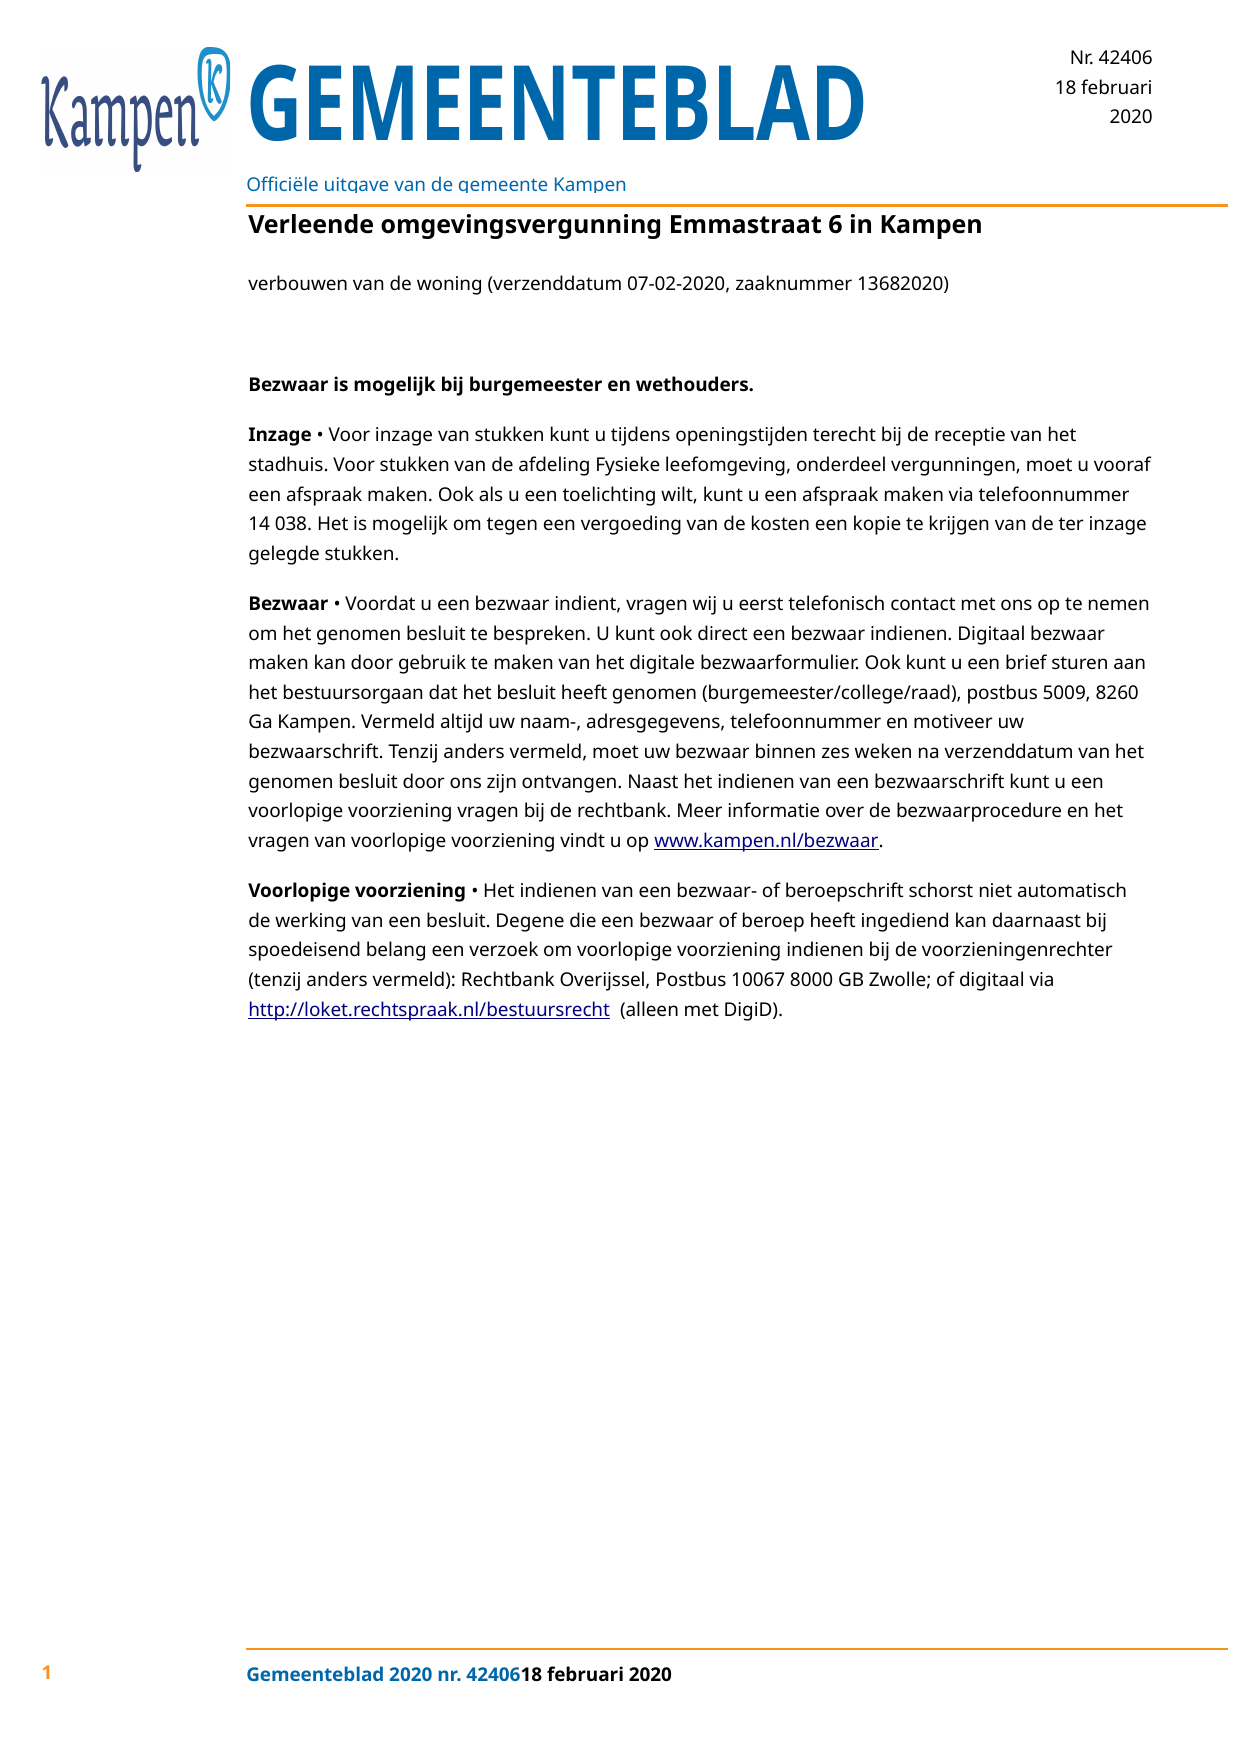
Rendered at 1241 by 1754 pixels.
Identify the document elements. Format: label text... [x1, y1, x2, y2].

text Voorlopige voorziening • Het indienen van een bezwaar- of beroepschrift schorst niet automatisch de werking van een besluit. Degene die een bezwaar of beroep heeft ingediend kan daarnaast bij spoedeisend belang een verzoek om voorlopige voorziening indienen bij de voorzieningenrechter (tenzij anders vermeld): Rechtbank Overijssel, Postbus 10067 8000 GB Zwolle; of digitaal via http://loket.rechtspraak.nl/bestuursrecht (alleen met DigiD). [248, 877, 1152, 1021]
text Inzage • Voor inzage van stukken kunt u tijdens openingstijden terecht bij de receptie van het stadhuis. Voor stukken van de afdeling Fysieke leefomgeving, onderdeel vergunningen, moet u vooraf een afspraak maken. Ook als u een toelichting wilt, kunt u een afspraak maken via telefoonnummer 14 038. Het is mogelijk om tegen een vergoeding van de kosten een kopie te krijgen van de ter inzage gelegde stukken. [248, 422, 1152, 566]
picture [41, 47, 231, 172]
text verbouwen van de woning (verzenddatum 07-02-2020, zaaknummer 13682020) [248, 270, 1152, 296]
text Bezwaar • Voordat u een bezwaar indient, vragen wij u eerst telefonisch contact met ons op te nemen om het genomen besluit te bespreken. U kunt ook direct een bezwaar indienen. Digitaal bezwaar maken kan door gebruik te maken van het digitale bezwaarformulier. Ook kunt u een brief sturen aan het bestuursorgaan dat het besluit heeft genomen (burgemeester/college/raad), postbus 5009, 8260 Ga Kampen. Vermeld altijd uw naam-, adresgegevens, telefoonnummer en motiveer uw bezwaarschrift. Tenzij anders vermeld, moet uw bezwaar binnen zes weken na verzenddatum van het genomen besluit door ons zijn ontvangen. Naast het indienen van een bezwaarschrift kunt u een voorlopige voorziening vragen bij de rechtbank. Meer informatie over de bezwaarprocedure en het vragen van voorlopige voorziening vindt u op www.kampen.nl/bezwaar. [248, 590, 1152, 853]
text Verleende omgevingsvergunning Emmastraat 6 in Kampen [248, 207, 1152, 241]
text Bezwaar is mogelijk bij burgemeester en wethouders. [248, 371, 1152, 397]
